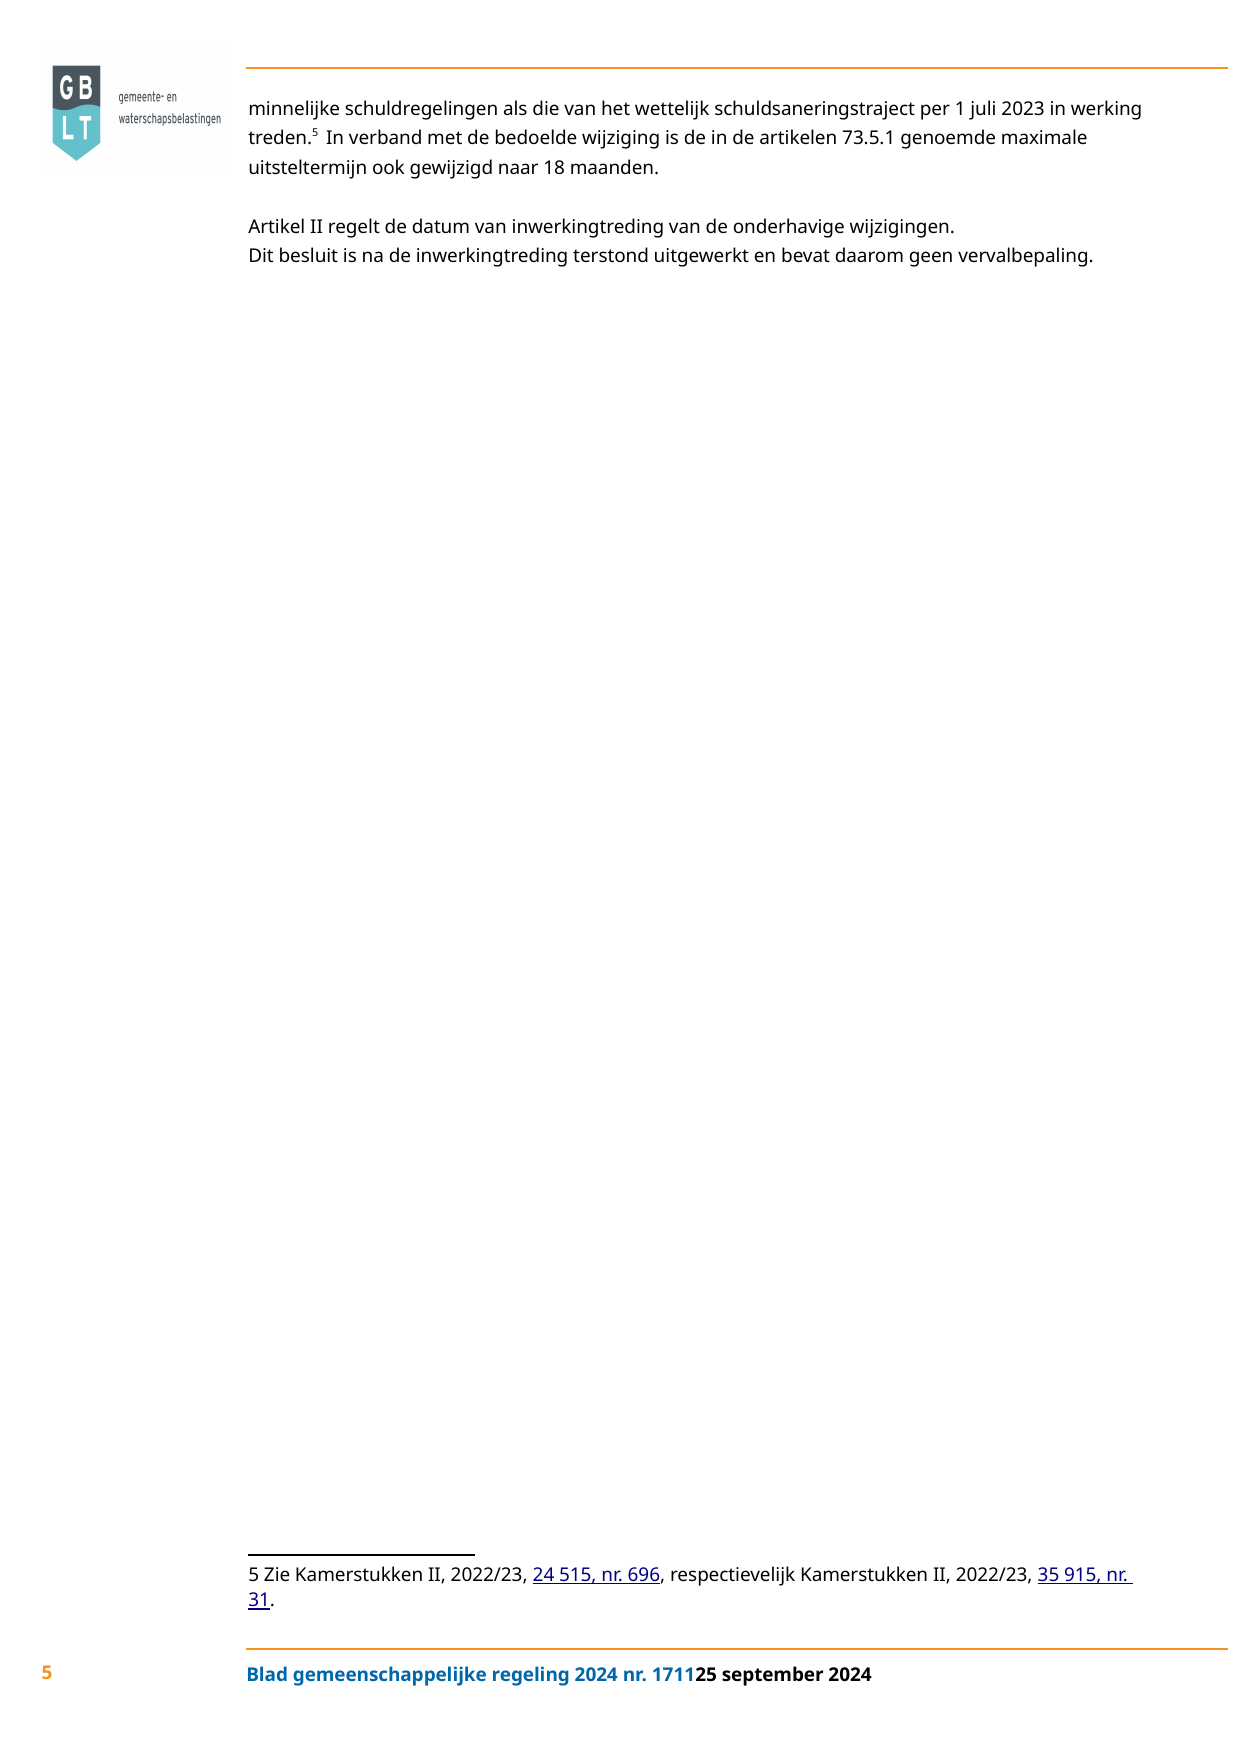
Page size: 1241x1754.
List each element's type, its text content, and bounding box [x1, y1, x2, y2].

text Artikel II regelt de datum van inwerkingtreding van de onderhavige wijzigingen. [248, 213, 1152, 239]
text minnelijke schuldregelingen als die van het wettelijk schuldsaneringstraject per 1 juli 2023 in werking treden. In verband met de bedoelde wijziging is de in de artikelen 73.5.1 genoemde maximale uitsteltermijn ook gewijzigd naar 18 maanden. [248, 95, 1152, 180]
picture [41, 47, 231, 172]
text Zie Kamerstukken II, 2022/23, 24 515, nr. 696, respectievelijk Kamerstukken II, 2022/23, 35 915, nr. 31. [248, 1561, 1152, 1612]
text Dit besluit is na de inwerkingtreding terstond uitgewerkt en bevat daarom geen vervalbepaling. [248, 243, 1152, 268]
